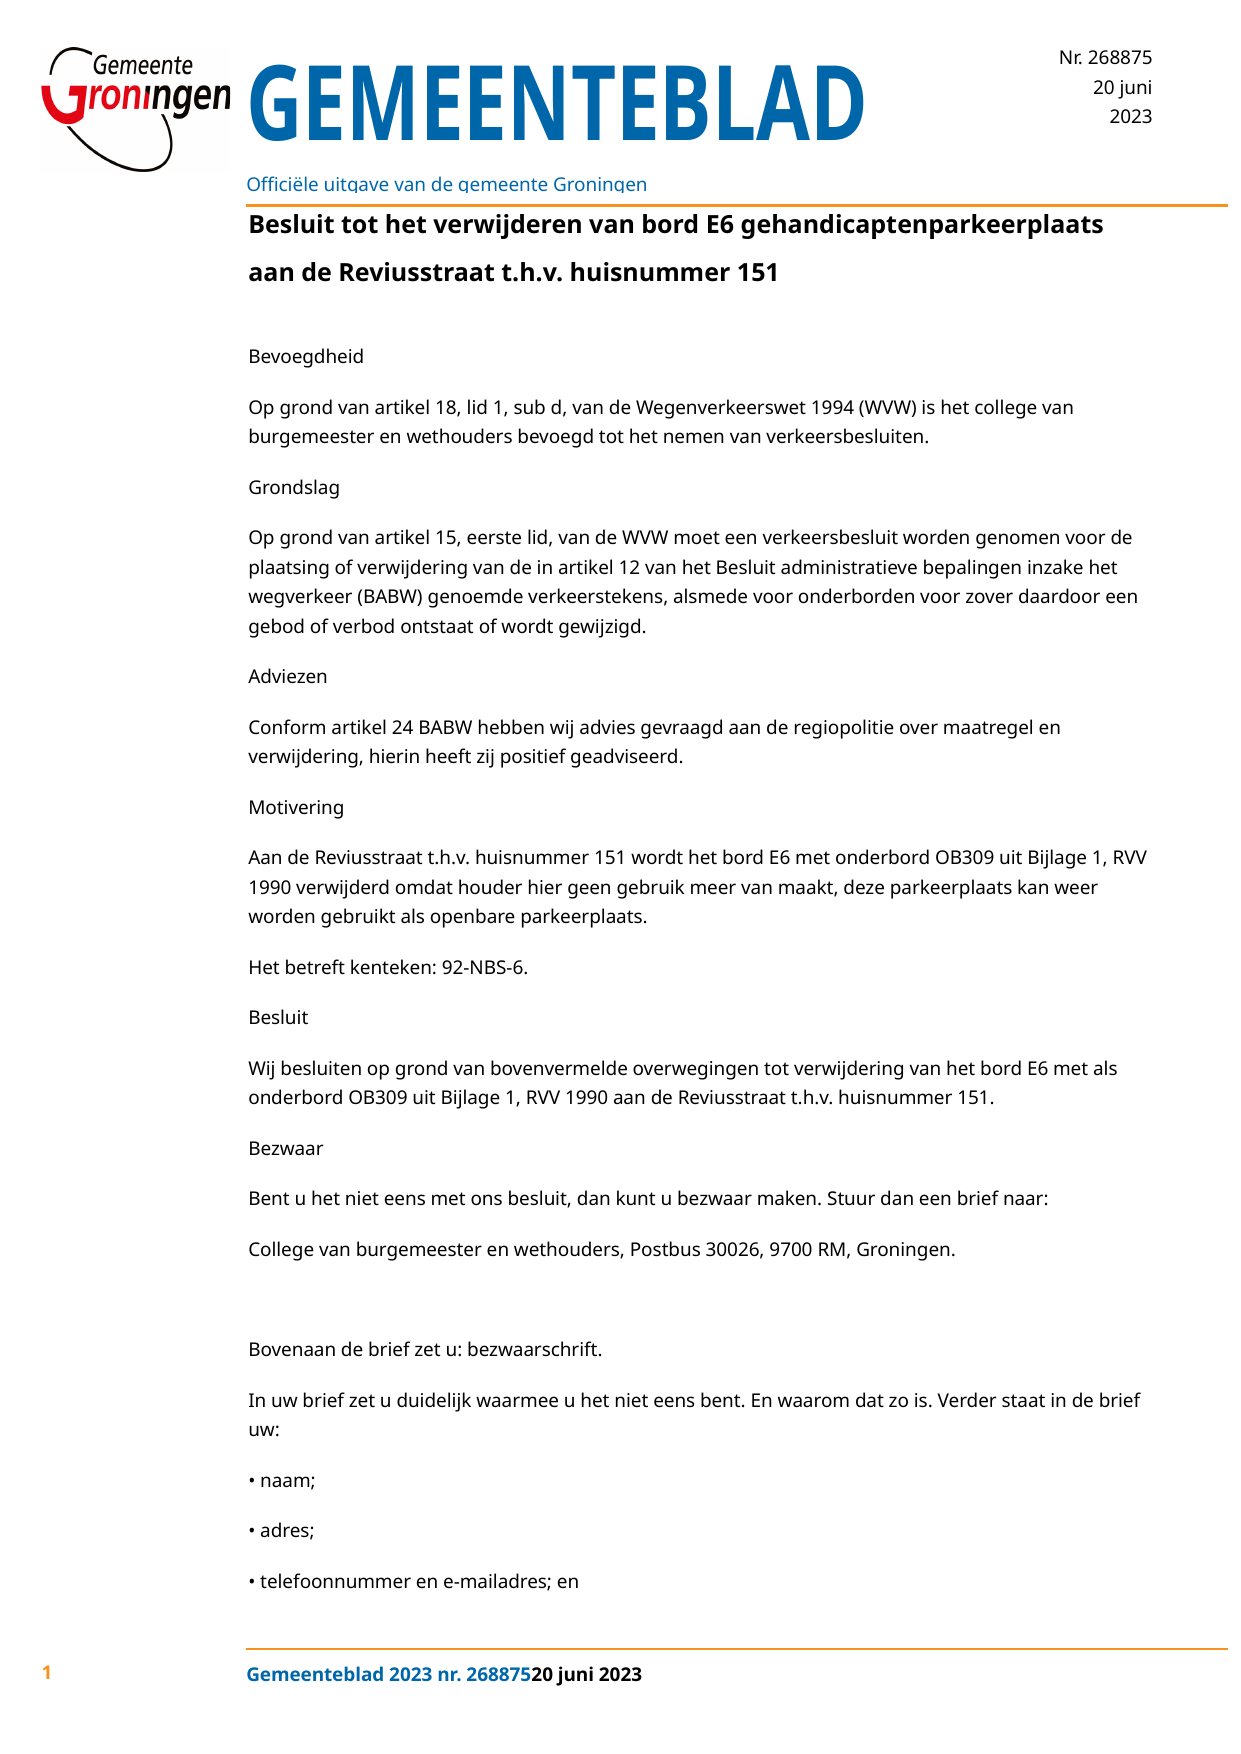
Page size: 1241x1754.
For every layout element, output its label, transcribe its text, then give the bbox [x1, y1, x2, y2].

text Bovenaan de brief zet u: bezwaarschrift. [248, 1337, 1152, 1362]
text College van burgemeester en wethouders, Postbus 30026, 9700 RM, Groningen. [248, 1236, 1152, 1261]
text Besluit [248, 1004, 1152, 1030]
text Op grond van artikel 18, lid 1, sub d, van de Wegenverkeerswet 1994 (WVW) is het college van burgemeester en wethouders bevoegd tot het nemen van verkeersbesluiten. [248, 394, 1152, 449]
text Op grond van artikel 15, eerste lid, van de WVW moet een verkeersbesluit worden genomen voor de plaatsing of verwijdering van de in artikel 12 van het Besluit administratieve bepalingen inzake het wegverkeer (BABW) genoemde verkeerstekens, alsmede voor onderborden voor zover daardoor een gebod of verbod ontstaat of wordt gewijzigd. [248, 524, 1152, 639]
text Besluit tot het verwijderen van bord E6 gehandicaptenparkeerplaats aan de Reviusstraat t.h.v. huisnummer 151 [248, 207, 1152, 288]
text • adres; [248, 1517, 1152, 1543]
text Adviezen [248, 664, 1152, 689]
text Wij besluiten op grond van bovenvermelde overwegingen tot verwijdering van het bord E6 met als onderbord OB309 uit Bijlage 1, RVV 1990 aan de Reviusstraat t.h.v. huisnummer 151. [248, 1055, 1152, 1110]
text Bent u het niet eens met ons besluit, dan kunt u bezwaar maken. Stuur dan een brief naar: [248, 1185, 1152, 1211]
text Grondslag [248, 474, 1152, 500]
text Het betreft kenteken: 92-NBS-6. [248, 954, 1152, 980]
text Motivering [248, 794, 1152, 820]
text Conform artikel 24 BABW hebben wij advies gevraagd aan de regiopolitie over maatregel en verwijdering, hierin heeft zij positief geadviseerd. [248, 714, 1152, 769]
text Bevoegdheid [248, 344, 1152, 369]
text In uw brief zet u duidelijk waarmee u het niet eens bent. En waarom dat zo is. Verder staat in de brief uw: [248, 1387, 1152, 1442]
text Aan de Reviusstraat t.h.v. huisnummer 151 wordt het bord E6 met onderbord OB309 uit Bijlage 1, RVV 1990 verwijderd omdat houder hier geen gebruik meer van maakt, deze parkeerplaats kan weer worden gebruikt als openbare parkeerplaats. [248, 844, 1152, 929]
text • telefoonnummer en e-mailadres; en [248, 1568, 1152, 1593]
picture [41, 47, 231, 172]
text • naam; [248, 1467, 1152, 1493]
text Bezwaar [248, 1135, 1152, 1161]
